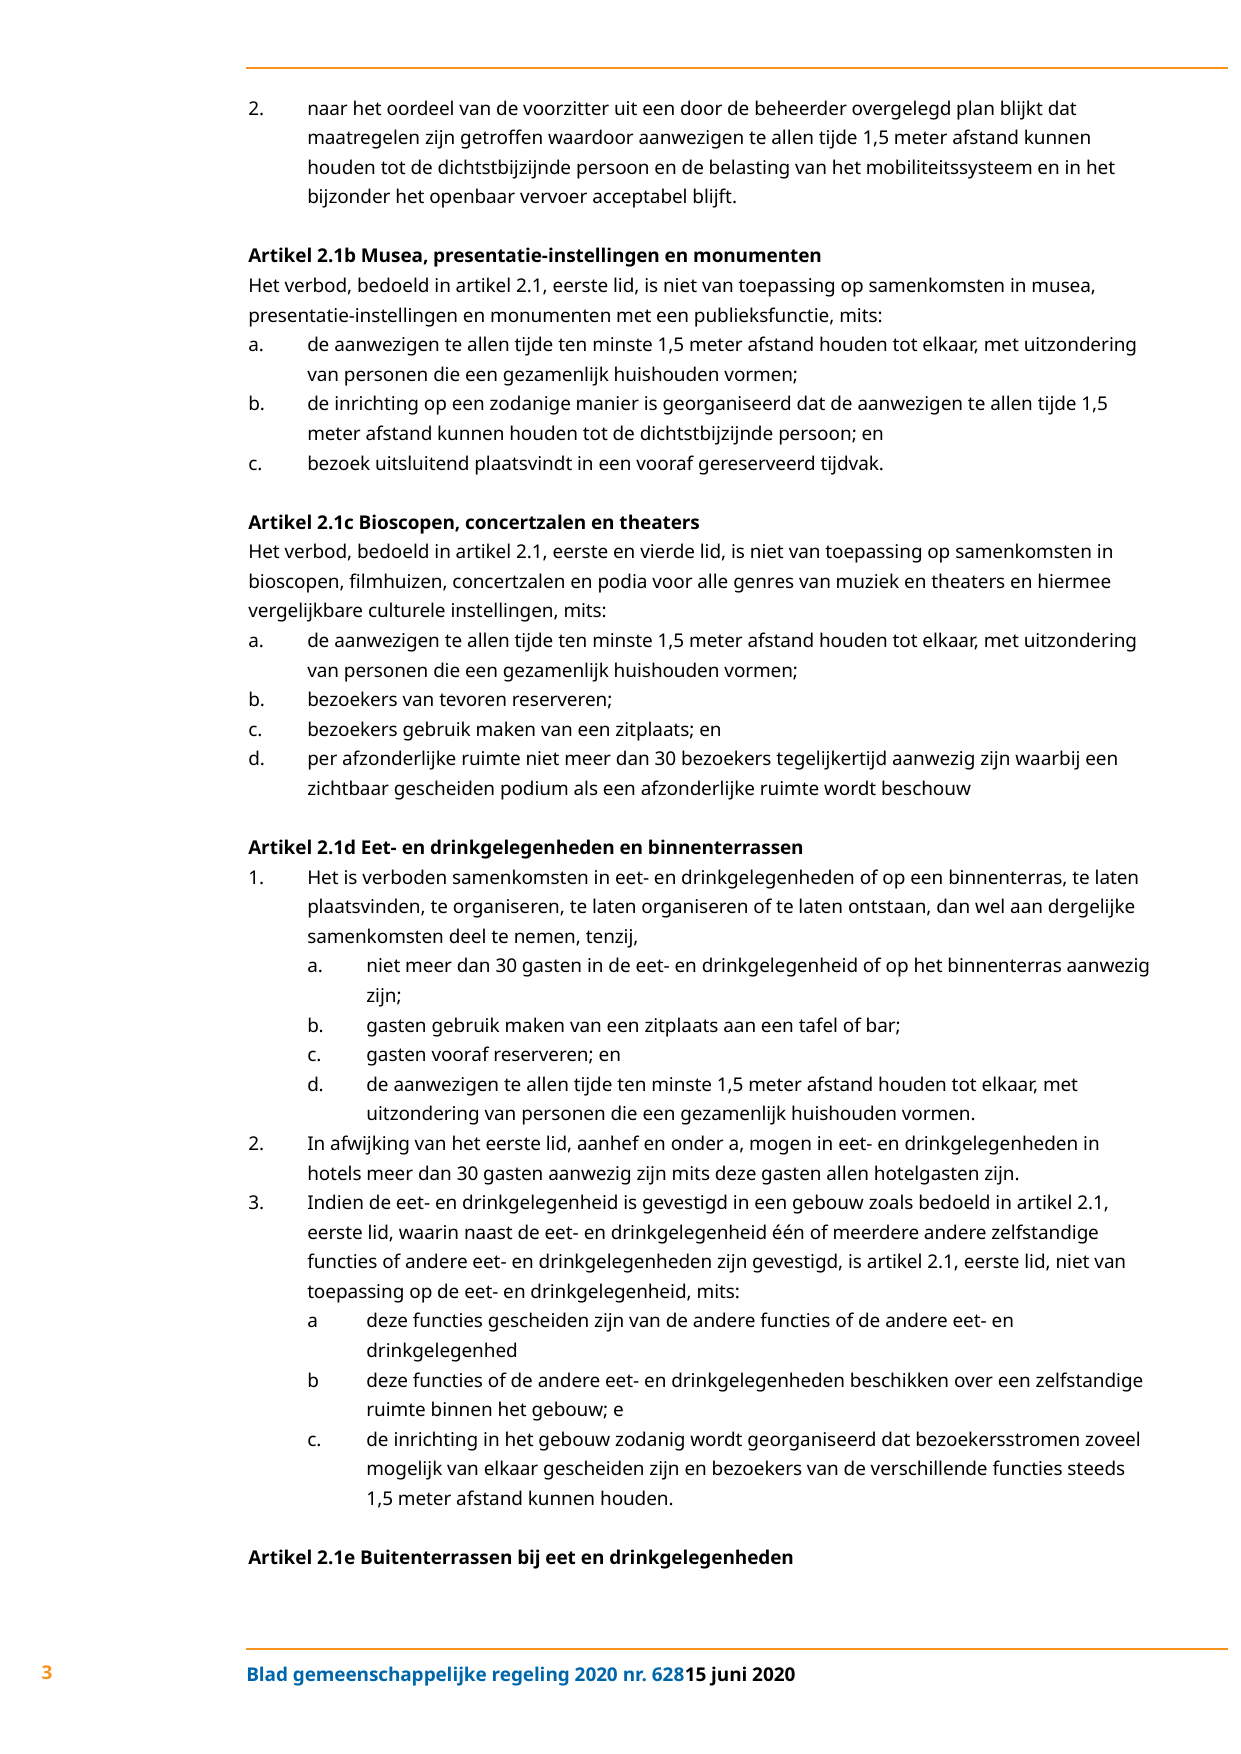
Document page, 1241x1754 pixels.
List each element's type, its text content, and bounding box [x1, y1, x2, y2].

list Het is verboden samenkomsten in eet- en drinkgelegenheden of op een binnenterras, te laten plaatsvinden, te organiseren, te laten organiseren of te laten ontstaan, dan wel aan dergelijke samenkomsten deel te nemen, tenzij, [248, 864, 1152, 949]
text Artikel 2.1e Buitenterrassen bij eet en drinkgelegenheden [248, 1544, 1152, 1570]
list per afzonderlijke ruimte niet meer dan 30 bezoekers tegelijkertijd aanwezig zijn waarbij een zichtbaar gescheiden podium als een afzonderlijke ruimte wordt beschouw [248, 746, 1152, 801]
list bezoekers gebruik maken van een zitplaats; en [248, 716, 1152, 742]
list In afwijking van het eerste lid, aanhef en onder a, mogen in eet- en drinkgelegenheden in hotels meer dan 30 gasten aanwezig zijn mits deze gasten allen hotelgasten zijn. [248, 1130, 1152, 1186]
picture [41, 47, 231, 172]
list deze functies of de andere eet- en drinkgelegenheden beschikken over een zelfstandige ruimte binnen het gebouw; e [307, 1367, 1152, 1422]
text Artikel 2.1b Musea, presentatie-instellingen en monumenten [248, 243, 1152, 268]
list de inrichting op een zodanige manier is georganiseerd dat de aanwezigen te allen tijde 1,5 meter afstand kunnen houden tot de dichtstbijzijnde persoon; en [248, 391, 1152, 446]
list bezoekers van tevoren reserveren; [248, 686, 1152, 712]
list naar het oordeel van de voorzitter uit een door de beheerder overgelegd plan blijkt dat maatregelen zijn getroffen waardoor aanwezigen te allen tijde 1,5 meter afstand kunnen houden tot de dichtstbijzijnde persoon en de belasting van het mobiliteitssysteem en in het bijzonder het openbaar vervoer acceptabel blijft. [248, 95, 1152, 209]
list de aanwezigen te allen tijde ten minste 1,5 meter afstand houden tot elkaar, met uitzondering van personen die een gezamenlijk huishouden vormen; [248, 331, 1152, 387]
text Artikel 2.1c Bioscopen, concertzalen en theaters [248, 509, 1152, 535]
list de inrichting in het gebouw zodanig wordt georganiseerd dat bezoekersstromen zoveel mogelijk van elkaar gescheiden zijn en bezoekers van de verschillende functies steeds 1,5 meter afstand kunnen houden. [307, 1426, 1152, 1511]
list Indien de eet- en drinkgelegenheid is gevestigd in een gebouw zoals bedoeld in artikel 2.1, eerste lid, waarin naast de eet- en drinkgelegenheid één of meerdere andere zelfstandige functies of andere eet- en drinkgelegenheden zijn gevestigd, is artikel 2.1, eerste lid, niet van toepassing op de eet- en drinkgelegenheid, mits: [248, 1189, 1152, 1304]
list gasten vooraf reserveren; en [307, 1041, 1152, 1067]
text Artikel 2.1d Eet- en drinkgelegenheden en binnenterrassen [248, 834, 1152, 860]
list bezoek uitsluitend plaatsvindt in een vooraf gereserveerd tijdvak. [248, 450, 1152, 476]
list de aanwezigen te allen tijde ten minste 1,5 meter afstand houden tot elkaar, met uitzondering van personen die een gezamenlijk huishouden vormen. [307, 1071, 1152, 1126]
list de aanwezigen te allen tijde ten minste 1,5 meter afstand houden tot elkaar, met uitzondering van personen die een gezamenlijk huishouden vormen; [248, 627, 1152, 683]
text Het verbod, bedoeld in artikel 2.1, eerste lid, is niet van toepassing op samenkomsten in musea, presentatie-instellingen en monumenten met een publieksfunctie, mits: [248, 272, 1152, 328]
list gasten gebruik maken van een zitplaats aan een tafel of bar; [307, 1012, 1152, 1038]
list niet meer dan 30 gasten in de eet- en drinkgelegenheid of op het binnenterras aanwezig zijn; [307, 953, 1152, 1008]
list deze functies gescheiden zijn van de andere functies of de andere eet- en drinkgelegenhed [307, 1308, 1152, 1363]
text Het verbod, bedoeld in artikel 2.1, eerste en vierde lid, is niet van toepassing op samenkomsten in bioscopen, filmhuizen, concertzalen en podia voor alle genres van muziek en theaters en hiermee vergelijkbare culturele instellingen, mits: [248, 538, 1152, 623]
